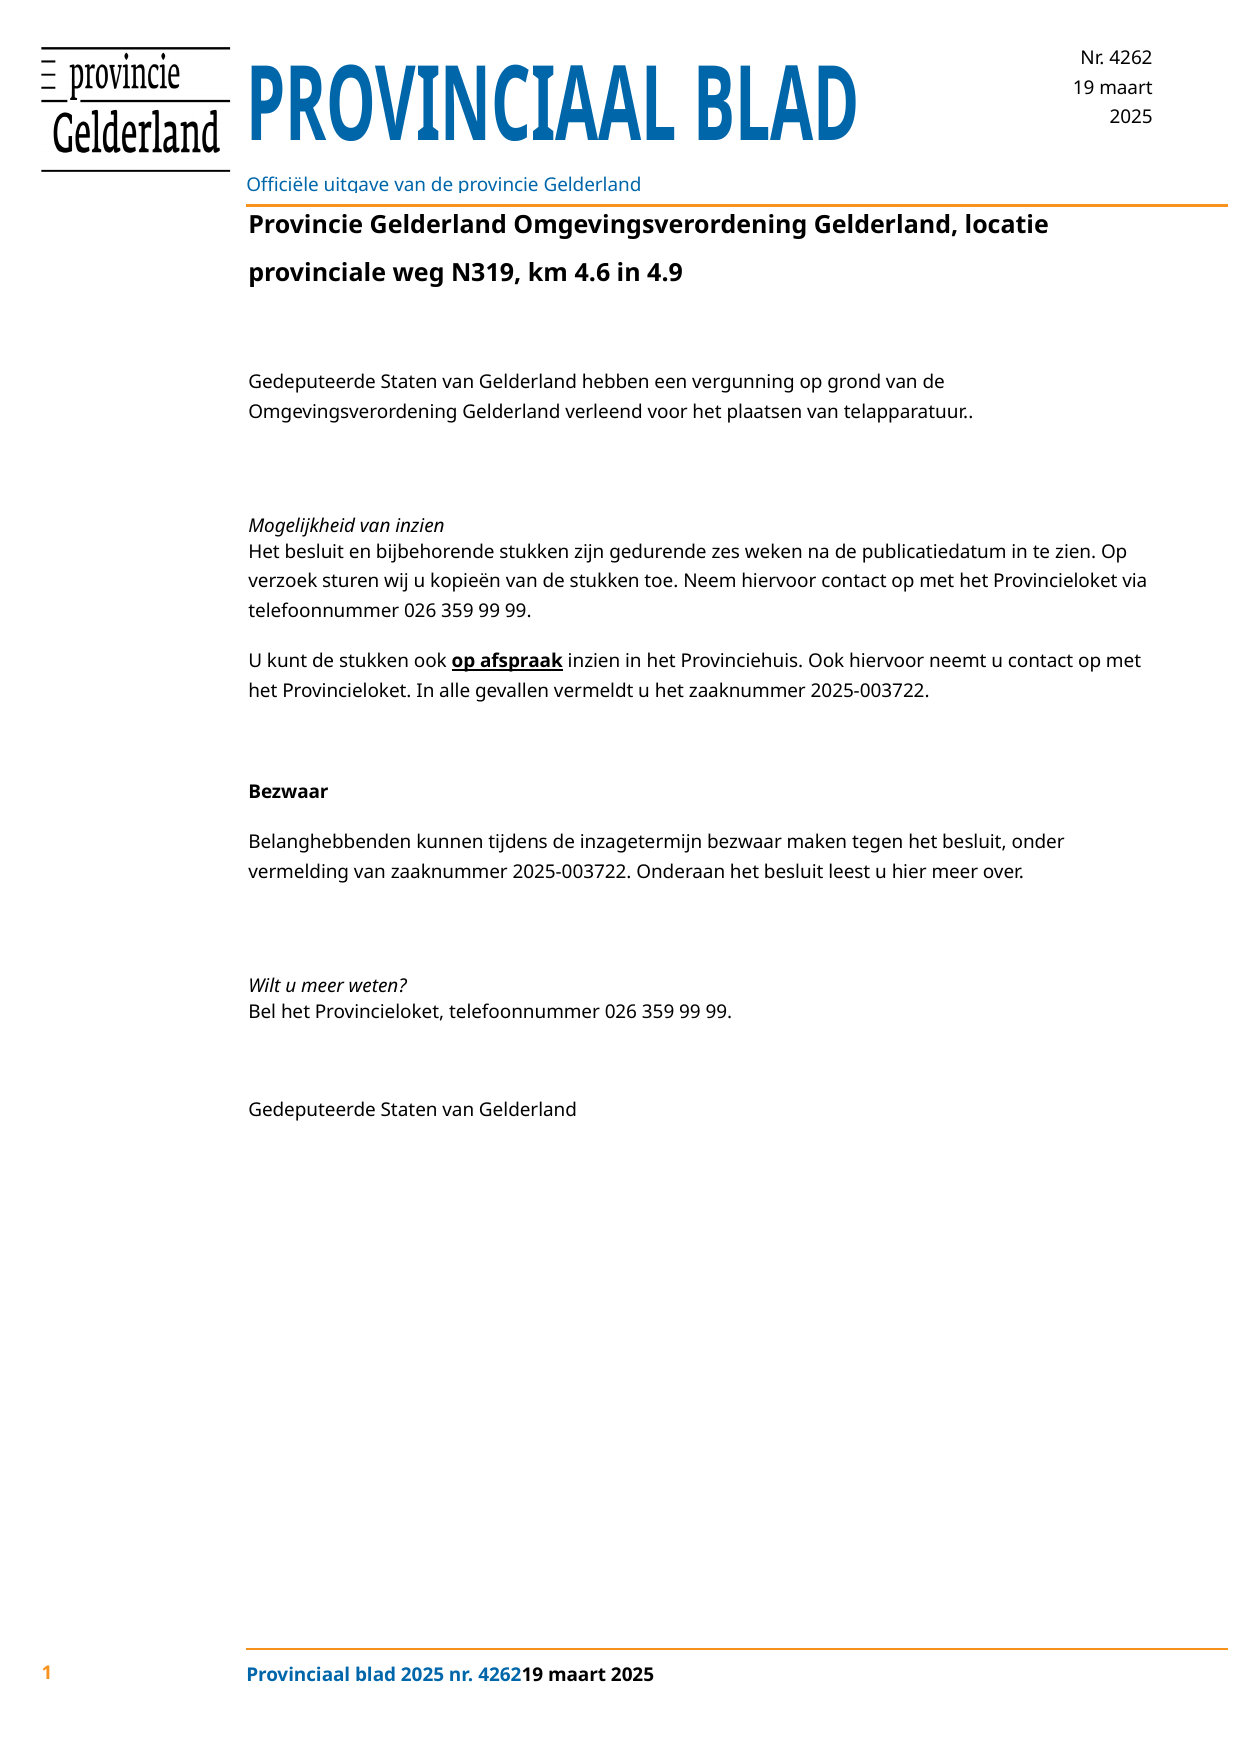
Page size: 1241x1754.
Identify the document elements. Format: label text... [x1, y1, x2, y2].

picture [41, 47, 231, 172]
text Gedeputeerde Staten van Gelderland [248, 1096, 1152, 1122]
text Bel het Provincieloket, telefoonnummer 026 359 99 99. [248, 998, 1152, 1024]
text Het besluit en bijbehorende stukken zijn gedurende zes weken na de publicatiedatum in te zien. Op verzoek sturen wij u kopieën van de stukken toe. Neem hiervoor contact op met het Provincieloket via telefoonnummer 026 359 99 99. [248, 538, 1152, 623]
text Gedeputeerde Staten van Gelderland hebben een vergunning op grond van de Omgevingsverordening Gelderland verleend voor het plaatsen van telapparatuur.. [248, 368, 1152, 424]
text Provincie Gelderland Omgevingsverordening Gelderland, locatie provinciale weg N319, km 4.6 in 4.9 [248, 207, 1152, 288]
text Wilt u meer weten? [248, 972, 1152, 998]
text Belanghebbenden kunnen tijdens de inzagetermijn bezwaar maken tegen het besluit, onder vermelding van zaaknummer 2025-003722. Onderaan het besluit leest u hier meer over. [248, 828, 1152, 884]
text U kunt de stukken ook op afspraak inzien in het Provinciehuis. Ook hiervoor neemt u contact op met het Provincieloket. In alle gevallen vermeldt u het zaaknummer 2025-003722. [248, 648, 1152, 703]
text Mogelijkheid van inzien [248, 512, 1152, 538]
text Bezwaar [248, 778, 1152, 804]
